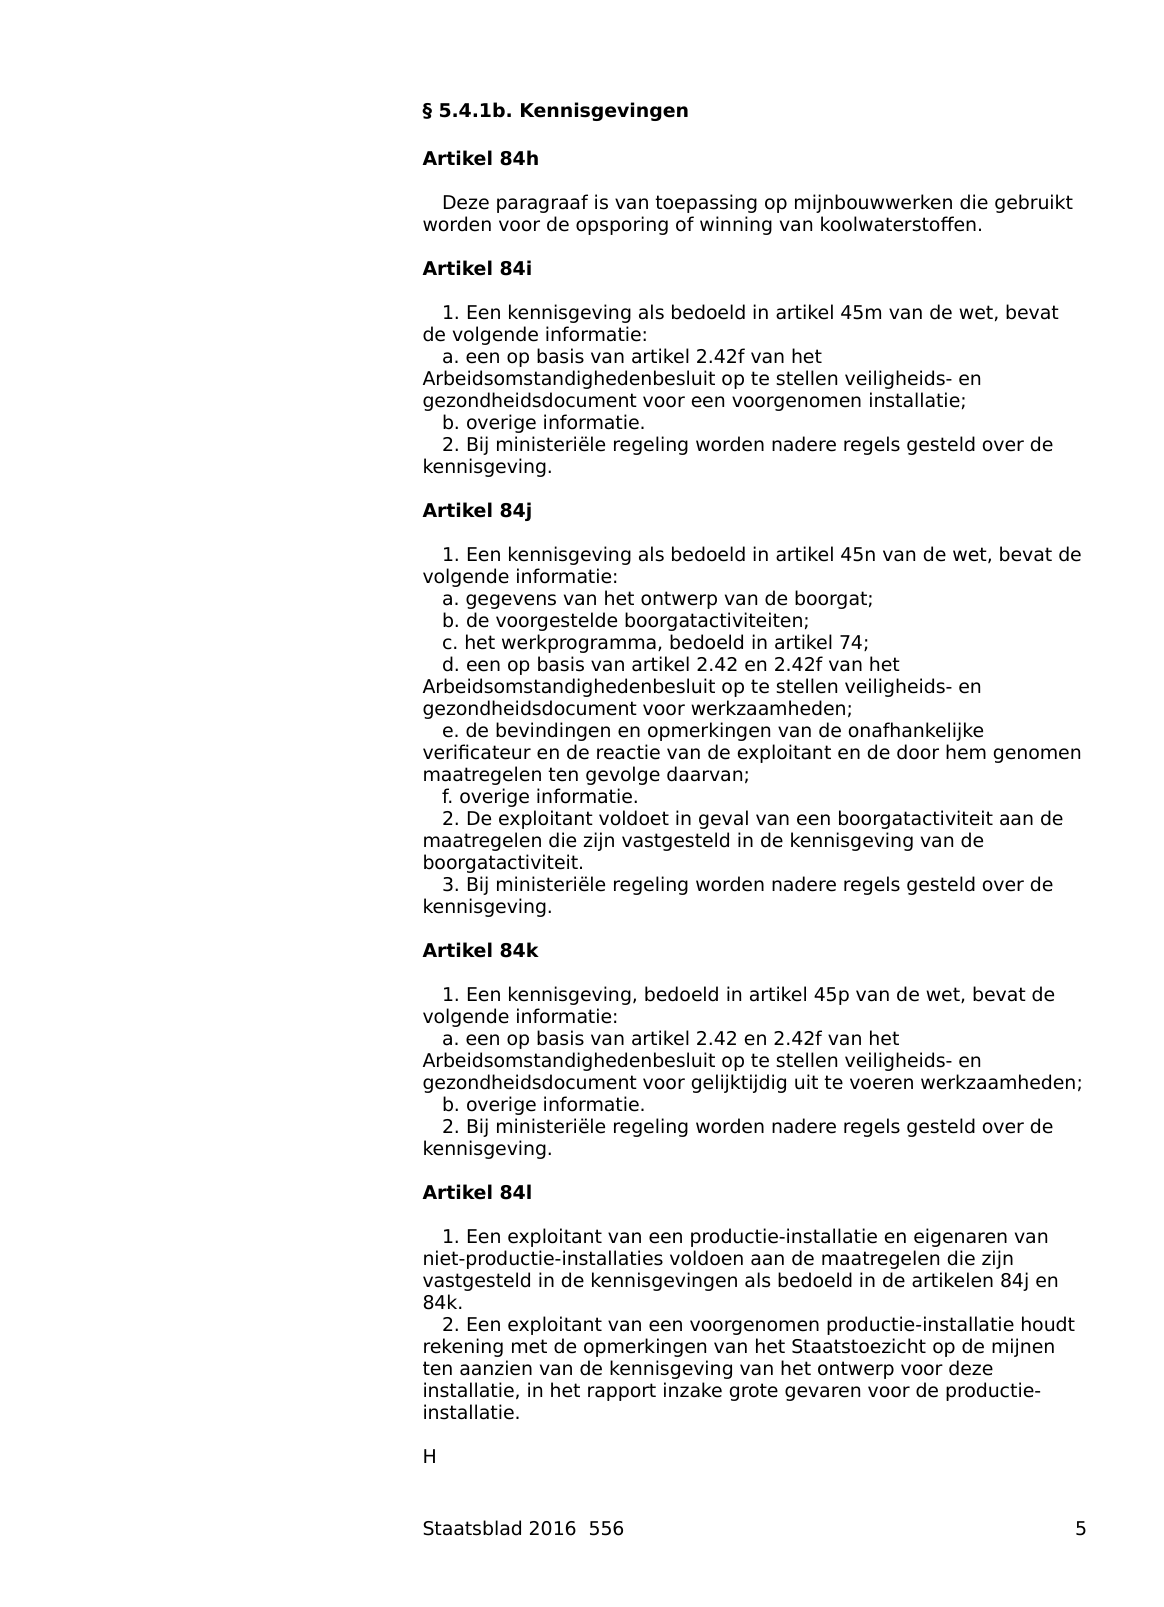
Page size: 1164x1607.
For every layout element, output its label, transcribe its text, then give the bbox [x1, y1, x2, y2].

text 2. Bij ministeriële regeling worden nadere regels gesteld over de kennisgeving. [422, 434, 1087, 478]
text f. overige informatie. [422, 786, 1087, 808]
text a. een op basis van artikel 2.42f van het Arbeidsomstandighedenbesluit op te stellen veiligheids- en gezondheidsdocument voor een voorgenomen installatie; [422, 346, 1087, 412]
text 1. Een kennisgeving, bedoeld in artikel 45p van de wet, bevat de volgende informatie: [422, 984, 1087, 1028]
text a. gegevens van het ontwerp van de boorgat; [422, 588, 1087, 610]
text 2. Een exploitant van een voorgenomen productie-installatie houdt rekening met de opmerkingen van het Staatstoezicht op de mijnen ten aanzien van de kennisgeving van het ontwerp voor deze installatie, in het rapport inzake grote gevaren voor de productie-installatie. [422, 1314, 1087, 1424]
text Deze paragraaf is van toepassing op mijnbouwwerken die gebruikt worden voor de opsporing of winning van koolwaterstoffen. [422, 192, 1087, 236]
text b. de voorgestelde boorgatactiviteiten; [422, 610, 1087, 632]
subtitle Artikel 84k [422, 940, 1087, 962]
text 2. De exploitant voldoet in geval van een boorgatactiviteit aan de maatregelen die zijn vastgesteld in de kennisgeving van de boorgatactiviteit. [422, 808, 1087, 874]
text 1. Een kennisgeving als bedoeld in artikel 45m van de wet, bevat de volgende informatie: [422, 302, 1087, 346]
subtitle Artikel 84l [422, 1182, 1087, 1204]
subtitle Artikel 84h [422, 147, 1087, 169]
text 3. Bij ministeriële regeling worden nadere regels gesteld over de kennisgeving. [422, 874, 1087, 918]
text 2. Bij ministeriële regeling worden nadere regels gesteld over de kennisgeving. [422, 1116, 1087, 1160]
text H [422, 1446, 1087, 1468]
text d. een op basis van artikel 2.42 en 2.42f van het Arbeidsomstandighedenbesluit op te stellen veiligheids- en gezondheidsdocument voor werkzaamheden; [422, 654, 1087, 720]
text 1. Een exploitant van een productie-installatie en eigenaren van niet-productie-installaties voldoen aan de maatregelen die zijn vastgesteld in de kennisgevingen als bedoeld in de artikelen 84j en 84k. [422, 1226, 1087, 1314]
text b. overige informatie. [422, 412, 1087, 434]
text b. overige informatie. [422, 1094, 1087, 1116]
text 1. Een kennisgeving als bedoeld in artikel 45n van de wet, bevat de volgende informatie: [422, 544, 1087, 588]
text c. het werkprogramma, bedoeld in artikel 74; [422, 632, 1087, 654]
subtitle Artikel 84j [422, 500, 1087, 522]
subtitle Artikel 84i [422, 258, 1087, 280]
text e. de bevindingen en opmerkingen van de onafhankelijke verificateur en de reactie van de exploitant en de door hem genomen maatregelen ten gevolge daarvan; [422, 720, 1087, 786]
text a. een op basis van artikel 2.42 en 2.42f van het Arbeidsomstandighedenbesluit op te stellen veiligheids- en gezondheidsdocument voor gelijktijdig uit te voeren werkzaamheden; [422, 1028, 1087, 1094]
subtitle § 5.4.1b. Kennisgevingen [422, 100, 1087, 122]
